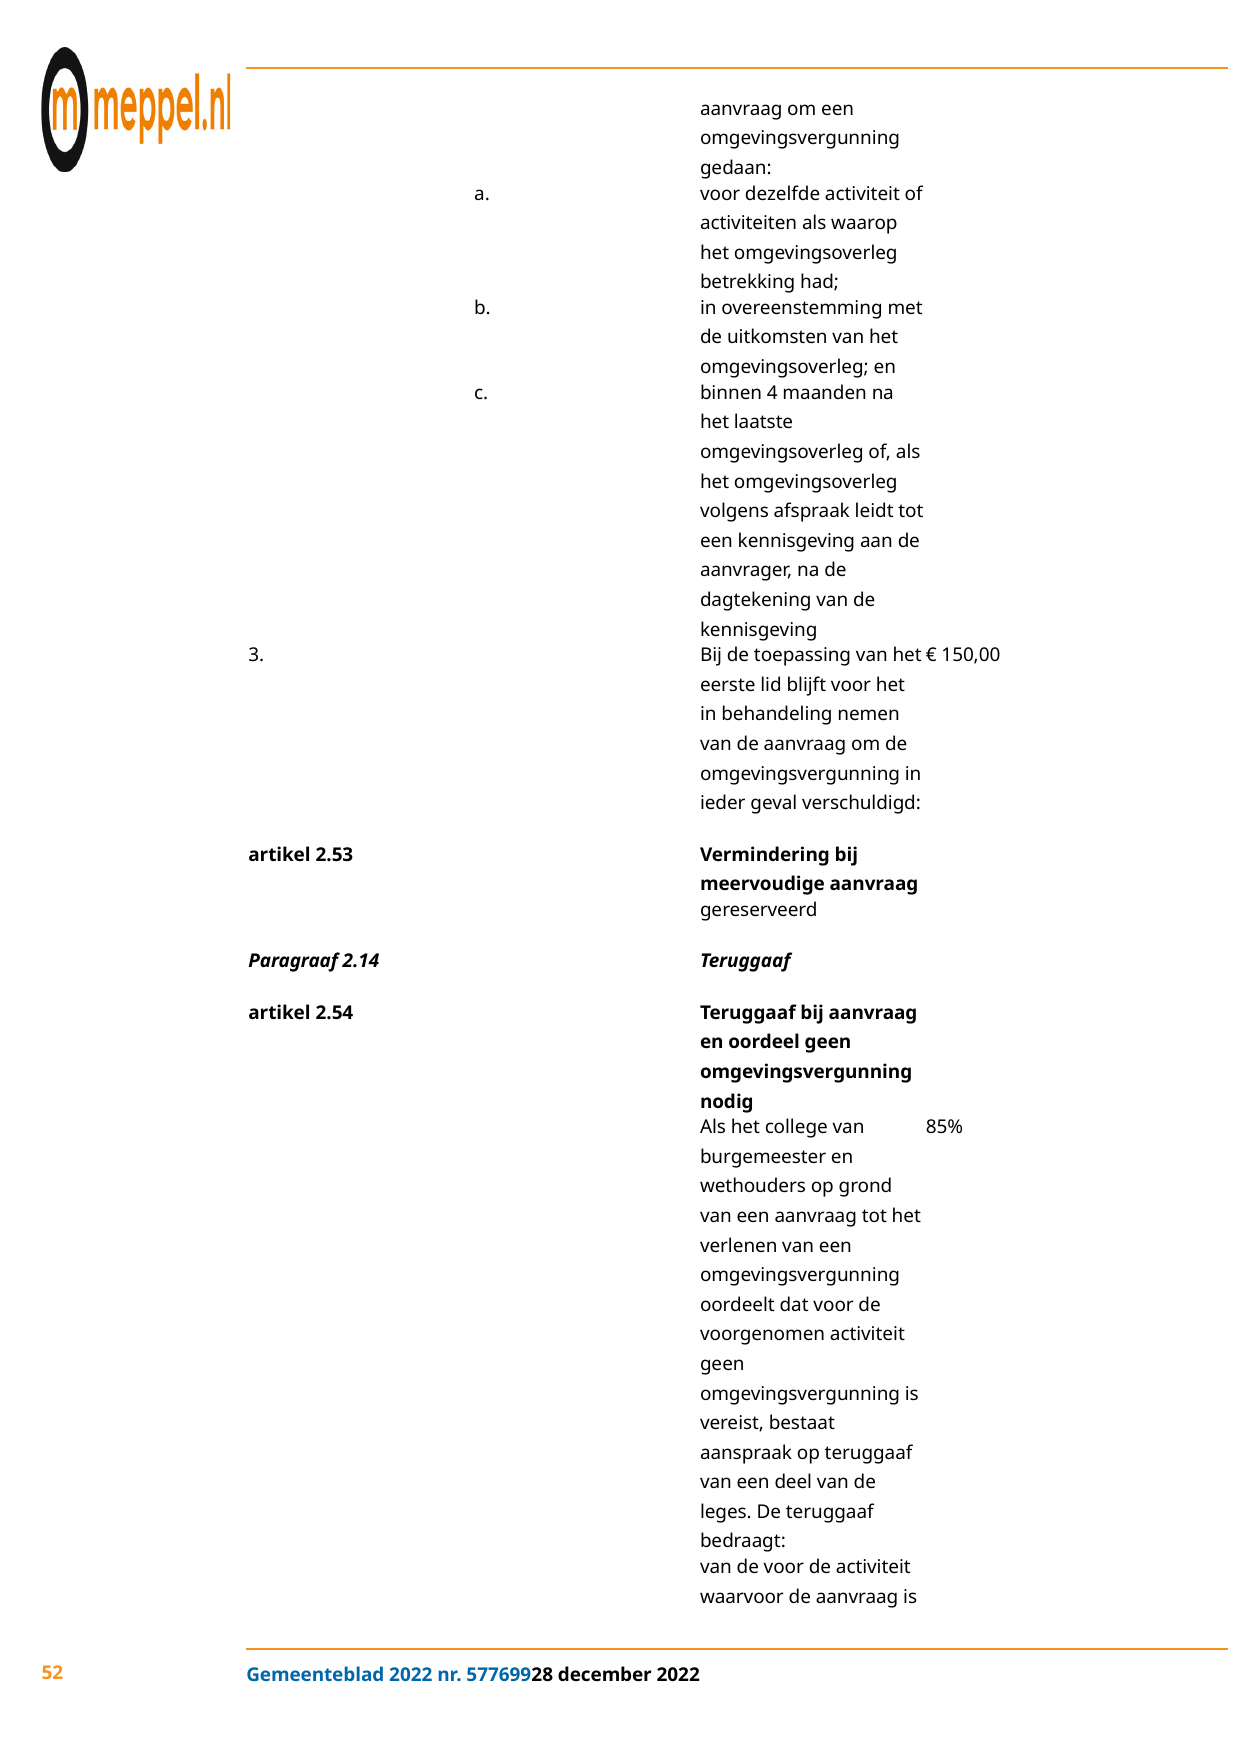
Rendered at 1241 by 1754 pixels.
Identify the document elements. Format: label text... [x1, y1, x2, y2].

table_cell [248, 1554, 474, 1609]
table_cell b. [474, 294, 700, 379]
table_cell van de voor de activiteit waarvoor de aanvraag is [700, 1554, 926, 1609]
table_cell [926, 294, 1152, 379]
table_cell [474, 815, 700, 841]
table_cell [248, 180, 474, 294]
table_cell artikel 2.54 [248, 999, 474, 1113]
table_cell € 150,00 [926, 641, 1152, 815]
picture [41, 47, 231, 172]
table_cell a. [474, 180, 700, 294]
table_cell [474, 973, 700, 999]
table_cell artikel 2.53 [248, 841, 474, 896]
table_cell [474, 896, 700, 922]
table_cell [474, 1554, 700, 1609]
table_cell [700, 922, 926, 948]
table_cell [474, 999, 700, 1113]
table_cell Teruggaaf [700, 948, 926, 973]
table_cell [248, 973, 474, 999]
table_cell [474, 841, 700, 896]
table_cell [700, 973, 926, 999]
table_cell gereserveerd [700, 896, 926, 922]
table_cell [474, 95, 700, 180]
table_cell Teruggaaf bij aanvraag en oordeel geen omgevingsvergunning nodig [700, 999, 926, 1113]
table_cell [926, 999, 1152, 1113]
table_cell [926, 948, 1152, 973]
table_cell Bij de toepassing van het eerste lid blijft voor het in behandeling nemen van de aanvraag om de omgevingsvergunning in ieder geval verschuldigd: [700, 641, 926, 815]
table_cell [926, 180, 1152, 294]
table_cell [926, 841, 1152, 896]
table_cell [248, 95, 474, 180]
table_cell 85% [926, 1114, 1152, 1553]
table_cell 3. [248, 641, 474, 815]
table_cell [926, 815, 1152, 841]
table_cell binnen 4 maanden na het laatste omgevingsoverleg of, als het omgevingsoverleg volgens afspraak leidt tot een kennisgeving aan de aanvrager, na de dagtekening van de kennisgeving [700, 379, 926, 641]
table_cell Vermindering bij meervoudige aanvraag [700, 841, 926, 896]
table_cell [926, 1554, 1152, 1609]
table_cell [248, 896, 474, 922]
table_cell [248, 379, 474, 641]
table_cell Paragraaf 2.14 [248, 948, 474, 973]
table_cell [474, 948, 700, 973]
table_cell voor dezelfde activiteit of activiteiten als waarop het omgevingsoverleg betrekking had; [700, 180, 926, 294]
table_cell [474, 922, 700, 948]
table_cell [248, 922, 474, 948]
table_cell [926, 922, 1152, 948]
table_cell [926, 95, 1152, 180]
table_cell [474, 1114, 700, 1553]
table_cell [248, 815, 474, 841]
table_cell [700, 815, 926, 841]
table_cell [248, 294, 474, 379]
table_cell [474, 641, 700, 815]
table_cell Als het college van burgemeester en wethouders op grond van een aanvraag tot het verlenen van een omgevingsvergunning oordeelt dat voor de voorgenomen activiteit geen omgevingsvergunning is vereist, bestaat aanspraak op teruggaaf van een deel van de leges. De teruggaaf bedraagt: [700, 1114, 926, 1553]
table_cell aanvraag om een omgevingsvergunning gedaan: [700, 95, 926, 180]
table_cell in overeenstemming met de uitkomsten van het omgevingsoverleg; en [700, 294, 926, 379]
table_cell [248, 1114, 474, 1553]
table_cell [926, 379, 1152, 641]
table_cell c. [474, 379, 700, 641]
table_cell [926, 896, 1152, 922]
table_cell [926, 973, 1152, 999]
